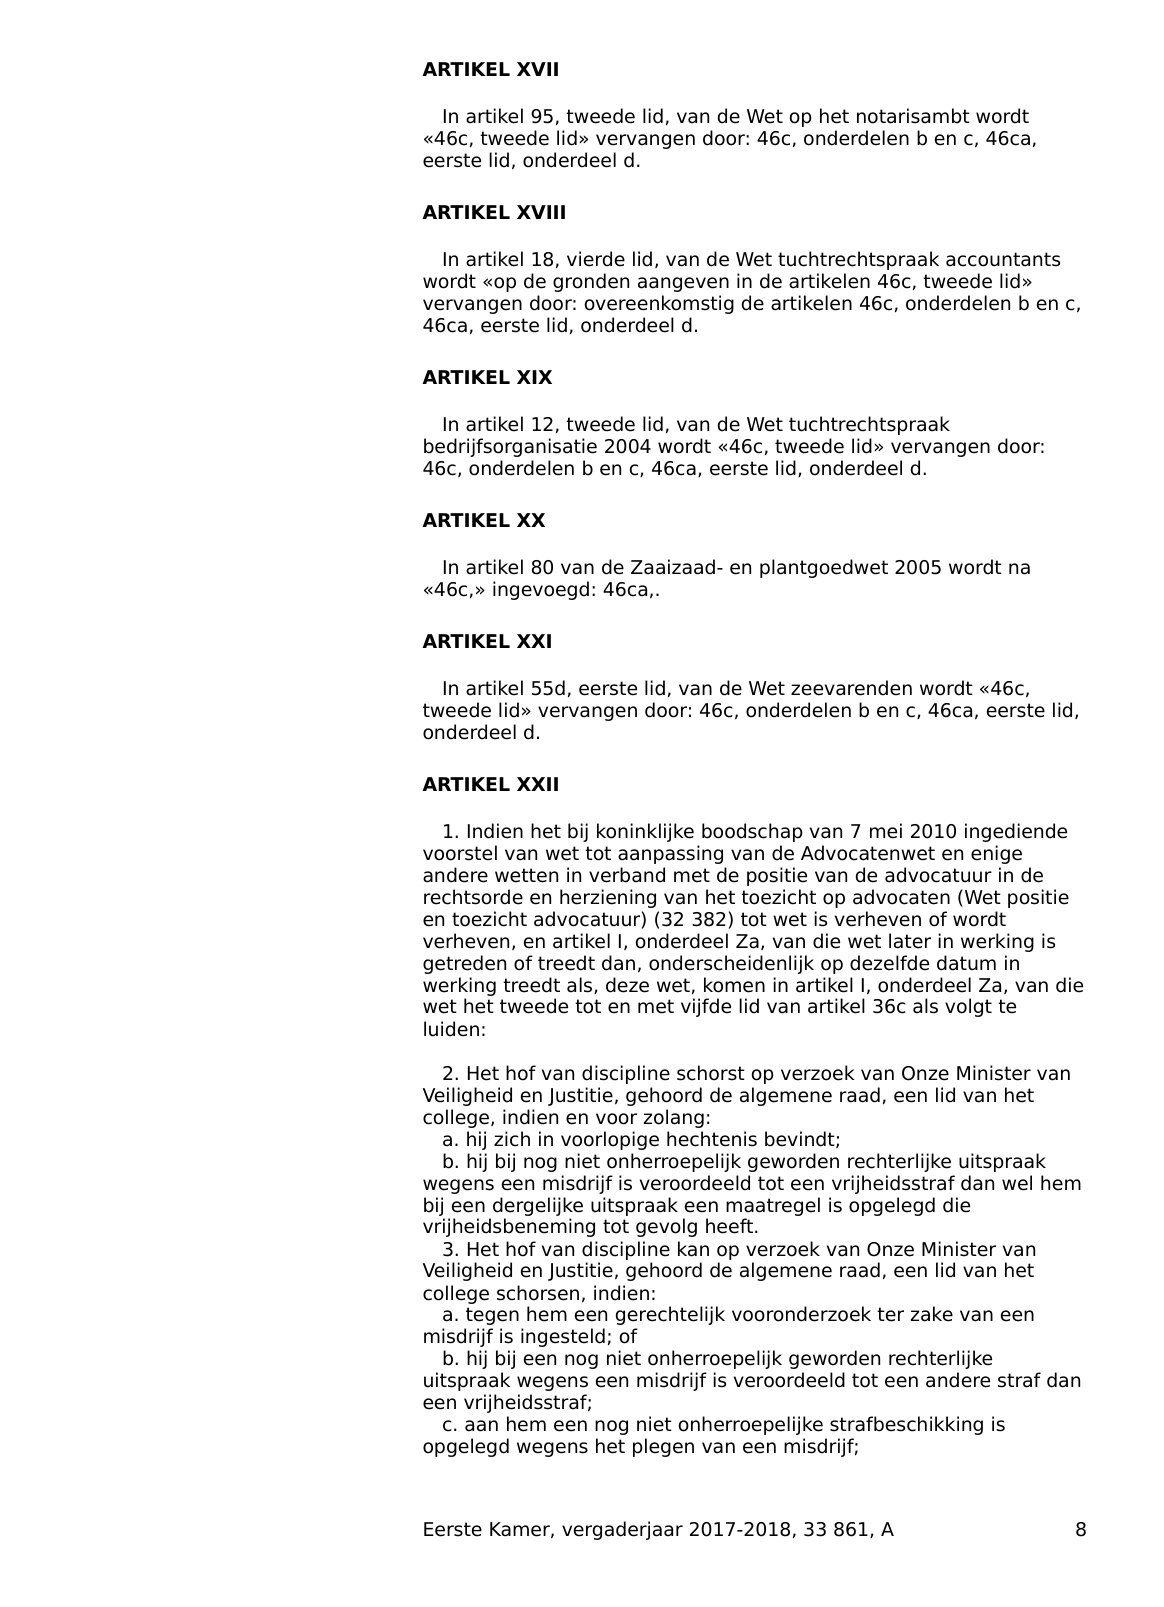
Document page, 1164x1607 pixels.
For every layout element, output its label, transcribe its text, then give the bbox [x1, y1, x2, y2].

text b. hij bij een nog niet onherroepelijk geworden rechterlijke uitspraak wegens een misdrijf is veroordeeld tot een andere straf dan een vrijheidsstraf; [422, 1348, 1087, 1414]
subtitle ARTIKEL XXII [422, 774, 1087, 796]
text In artikel 80 van de Zaaizaad- en plantgoedwet 2005 wordt na «46c,» ingevoegd: 46ca,. [422, 557, 1087, 601]
subtitle ARTIKEL XXI [422, 631, 1087, 653]
subtitle ARTIKEL XIX [422, 367, 1087, 389]
text In artikel 18, vierde lid, van de Wet tuchtrechtspraak accountants wordt «op de gronden aangeven in de artikelen 46c, tweede lid» vervangen door: overeenkomstig de artikelen 46c, onderdelen b en c, 46ca, eerste lid, onderdeel d. [422, 249, 1087, 337]
text a. hij zich in voorlopige hechtenis bevindt; [422, 1128, 1087, 1151]
text 1. Indien het bij koninklijke boodschap van 7 mei 2010 ingediende voorstel van wet tot aanpassing van de Advocatenwet en enige andere wetten in verband met de positie van de advocatuur in de rechtsorde en herziening van het toezicht op advocaten (Wet positie en toezicht advocatuur) (32 382) tot wet is verheven of wordt verheven, en artikel I, onderdeel Za, van die wet later in werking is getreden of treedt dan, onderscheidenlijk op dezelfde datum in werking treedt als, deze wet, komen in artikel I, onderdeel Za, van die wet het tweede tot en met vijfde lid van artikel 36c als volgt te luiden: [422, 821, 1087, 1040]
text b. hij bij nog niet onherroepelijk geworden rechterlijke uitspraak wegens een misdrijf is veroordeeld tot een vrijheidsstraf dan wel hem bij een dergelijke uitspraak een maatregel is opgelegd die vrijheidsbeneming tot gevolg heeft. [422, 1151, 1087, 1238]
subtitle ARTIKEL XX [422, 510, 1087, 532]
text In artikel 12, tweede lid, van de Wet tuchtrechtspraak bedrijfsorganisatie 2004 wordt «46c, tweede lid» vervangen door: 46c, onderdelen b en c, 46ca, eerste lid, onderdeel d. [422, 414, 1087, 480]
subtitle ARTIKEL XVIII [422, 202, 1087, 224]
text In artikel 95, tweede lid, van de Wet op het notarisambt wordt «46c, tweede lid» vervangen door: 46c, onderdelen b en c, 46ca, eerste lid, onderdeel d. [422, 106, 1087, 172]
text 2. Het hof van discipline schorst op verzoek van Onze Minister van Veiligheid en Justitie, gehoord de algemene raad, een lid van het college, indien en voor zolang: [422, 1063, 1087, 1128]
text In artikel 55d, eerste lid, van de Wet zeevarenden wordt «46c, tweede lid» vervangen door: 46c, onderdelen b en c, 46ca, eerste lid, onderdeel d. [422, 678, 1087, 744]
text c. aan hem een nog niet onherroepelijke strafbeschikking is opgelegd wegens het plegen van een misdrijf; [422, 1414, 1087, 1458]
subtitle ARTIKEL XVII [422, 59, 1087, 81]
text 3. Het hof van discipline kan op verzoek van Onze Minister van Veiligheid en Justitie, gehoord de algemene raad, een lid van het college schorsen, indien: [422, 1238, 1087, 1304]
text a. tegen hem een gerechtelijk vooronderzoek ter zake van een misdrijf is ingesteld; of [422, 1304, 1087, 1348]
